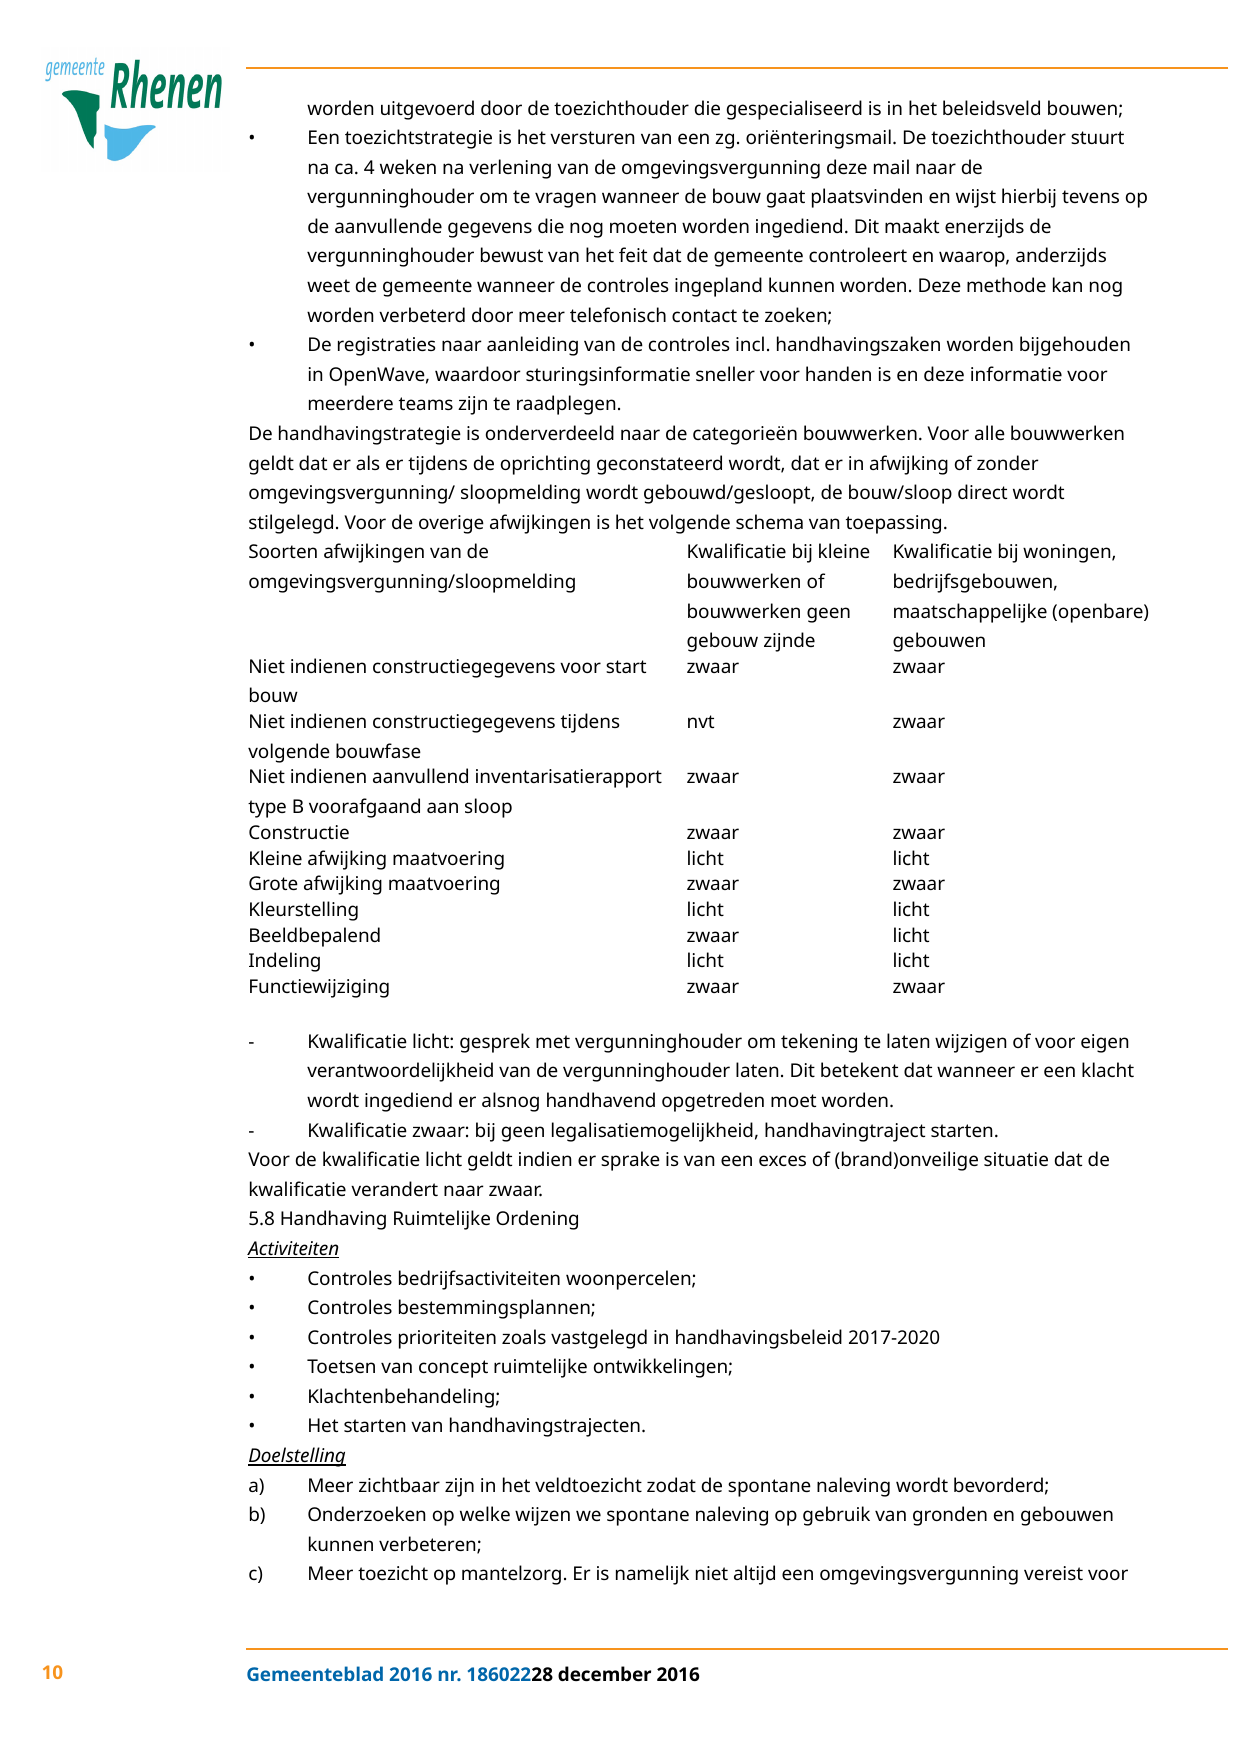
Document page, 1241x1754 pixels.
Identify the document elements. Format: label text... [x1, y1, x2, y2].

text 5.8 Handhaving Ruimtelijke Ordening [248, 1206, 1152, 1231]
table_cell licht [892, 922, 1152, 948]
table_cell licht [686, 845, 892, 871]
table_cell Niet indienen constructiegegevens tijdens volgende bouwfase [248, 709, 686, 764]
list Onderzoeken op welke wijzen we spontane naleving op gebruik van gronden en gebouwen kunnen verbeteren; [248, 1501, 1152, 1557]
table_cell Grote afwijking maatvoering [248, 871, 686, 896]
table_cell licht [686, 948, 892, 973]
list Controles prioriteiten zoals vastgelegd in handhavingsbeleid 2017-2020 [248, 1324, 1152, 1350]
table_cell zwaar [892, 974, 1152, 999]
table_header Kwalificatie bij woningen, bedrijfsgebouwen, maatschappelijke (openbare) gebouwen [892, 539, 1152, 653]
table_cell licht [892, 845, 1152, 871]
table_cell Niet indienen constructiegegevens voor start bouw [248, 653, 686, 708]
list Meer toezicht op mantelzorg. Er is namelijk niet altijd een omgevingsvergunning vereist voor [248, 1561, 1152, 1586]
table_cell Kleine afwijking maatvoering [248, 845, 686, 871]
table_cell [248, 999, 686, 1025]
table_header Soorten afwijkingen van de omgevingsvergunning/sloopmelding [248, 539, 686, 653]
table_cell [686, 999, 892, 1025]
table_cell zwaar [892, 871, 1152, 896]
table_cell zwaar [686, 764, 892, 819]
table_cell zwaar [892, 819, 1152, 845]
table_cell zwaar [686, 819, 892, 845]
table_cell [892, 999, 1152, 1025]
list Kwalificatie licht: gesprek met vergunninghouder om tekening te laten wijzigen of voor eigen verantwoordelijkheid van de vergunninghouder laten. Dit betekent dat wanneer er een klacht wordt ingediend er alsnog handhavend opgetreden moet worden. [248, 1028, 1152, 1113]
list Het starten van handhavingstrajecten. [248, 1413, 1152, 1438]
table_cell licht [686, 896, 892, 922]
table_cell Kleurstelling [248, 896, 686, 922]
list Meer zichtbaar zijn in het veldtoezicht zodat de spontane naleving wordt bevorderd; [248, 1472, 1152, 1498]
list Toetsen van concept ruimtelijke ontwikkelingen; [248, 1353, 1152, 1379]
table_cell zwaar [892, 764, 1152, 819]
list Controles bestemmingsplannen; [248, 1294, 1152, 1320]
list Controles bedrijfsactiviteiten woonpercelen; [248, 1265, 1152, 1291]
table_cell zwaar [686, 653, 892, 708]
text Voor de kwalificatie licht geldt indien er sprake is van een exces of (brand)onveilige situatie dat de kwalificatie verandert naar zwaar. [248, 1146, 1152, 1202]
list Klachtenbehandeling; [248, 1383, 1152, 1409]
table_cell zwaar [892, 709, 1152, 764]
table_cell licht [892, 948, 1152, 973]
table_header Kwalificatie bij kleine bouwwerken of bouwwerken geen gebouw zijnde [686, 539, 892, 653]
table_cell zwaar [892, 653, 1152, 708]
list worden uitgevoerd door de toezichthouder die gespecialiseerd is in het beleidsveld bouwen; [248, 95, 1152, 121]
table_cell zwaar [686, 974, 892, 999]
table_cell Indeling [248, 948, 686, 973]
text Activiteiten [248, 1235, 1152, 1261]
table_cell Niet indienen aanvullend inventarisatierapport type B voorafgaand aan sloop [248, 764, 686, 819]
text Doelstelling [248, 1442, 1152, 1468]
list Een toezichtstrategie is het versturen van een zg. oriënteringsmail. De toezichthouder stuurt na ca. 4 weken na verlening van de omgevingsvergunning deze mail naar de vergunninghouder om te vragen wanneer de bouw gaat plaatsvinden en wijst hierbij tevens op de aanvullende gegevens die nog moeten worden ingediend. Dit maakt enerzijds de vergunninghouder bewust van het feit dat de gemeente controleert en waarop, anderzijds weet de gemeente wanneer de controles ingepland kunnen worden. Deze methode kan nog worden verbeterd door meer telefonisch contact te zoeken; [248, 124, 1152, 328]
picture [41, 47, 231, 172]
list De registraties naar aanleiding van de controles incl. handhavingszaken worden bijgehouden in OpenWave, waardoor sturingsinformatie sneller voor handen is en deze informatie voor meerdere teams zijn te raadplegen. [248, 331, 1152, 416]
table_cell zwaar [686, 922, 892, 948]
table_cell Functiewijziging [248, 974, 686, 999]
table_cell nvt [686, 709, 892, 764]
list Kwalificatie zwaar: bij geen legalisatiemogelijkheid, handhavingtraject starten. [248, 1117, 1152, 1143]
text De handhavingstrategie is onderverdeeld naar de categorieën bouwwerken. Voor alle bouwwerken geldt dat er als er tijdens de oprichting geconstateerd wordt, dat er in afwijking of zonder omgevingsvergunning/ sloopmelding wordt gebouwd/gesloopt, de bouw/sloop direct wordt stilgelegd. Voor de overige afwijkingen is het volgende schema van toepassing. [248, 420, 1152, 535]
table_cell licht [892, 896, 1152, 922]
table_cell Beeldbepalend [248, 922, 686, 948]
table_cell zwaar [686, 871, 892, 896]
table_cell Constructie [248, 819, 686, 845]
